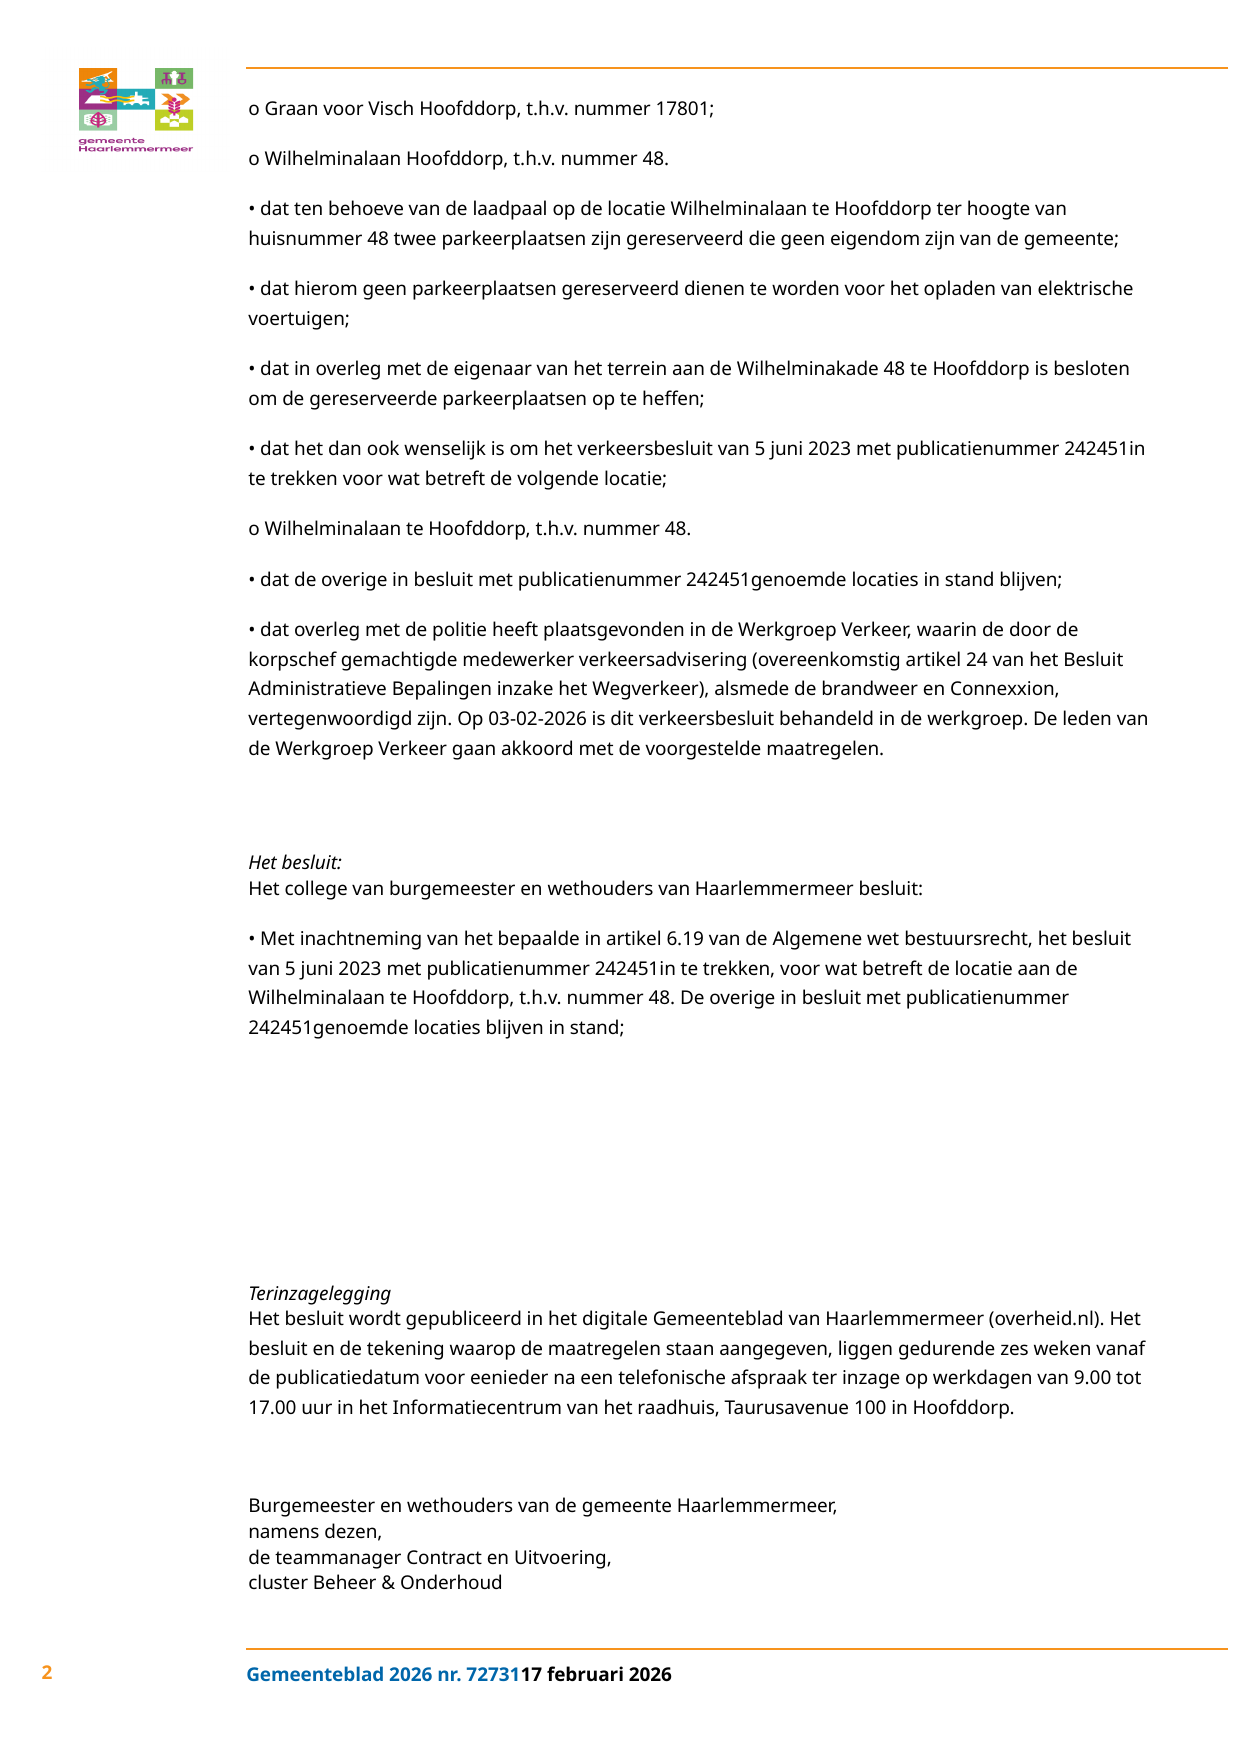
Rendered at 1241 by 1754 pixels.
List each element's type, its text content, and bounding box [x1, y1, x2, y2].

text Het besluit wordt gepubliceerd in het digitale Gemeenteblad van Haarlemmermeer (overheid.nl). Het besluit en de tekening waarop de maatregelen staan aangegeven, liggen gedurende zes weken vanaf de publicatiedatum voor eenieder na een telefonische afspraak ter inzage op werkdagen van 9.00 tot 17.00 uur in het Informatiecentrum van het raadhuis, Taurusavenue 100 in Hoofddorp. [248, 1305, 1152, 1420]
text • dat het dan ook wenselijk is om het verkeersbesluit van 5 juni 2023 met publicatienummer 242451in te trekken voor wat betreft de volgende locatie; [248, 436, 1152, 491]
text o Graan voor Visch Hoofddorp, t.h.v. nummer 17801; [248, 95, 1152, 121]
text namens dezen, [248, 1518, 1152, 1544]
text de teammanager Contract en Uitvoering, [248, 1544, 1152, 1569]
text • dat overleg met de politie heeft plaatsgevonden in de Werkgroep Verkeer, waarin de door de korpschef gemachtigde medewerker verkeersadvisering (overeenkomstig artikel 24 van het Besluit Administratieve Bepalingen inzake het Wegverkeer), alsmede de brandweer en Connexxion, vertegenwoordigd zijn. Op 03-02-2026 is dit verkeersbesluit behandeld in de werkgroep. De leden van de Werkgroep Verkeer gaan akkoord met de voorgestelde maatregelen. [248, 616, 1152, 761]
text • dat hierom geen parkeerplaatsen gereserveerd dienen te worden voor het opladen van elektrische voertuigen; [248, 276, 1152, 331]
text cluster Beheer & Onderhoud [248, 1569, 1152, 1595]
text Burgemeester en wethouders van de gemeente Haarlemmermeer, [248, 1492, 1152, 1518]
text • dat de overige in besluit met publicatienummer 242451genoemde locaties in stand blijven; [248, 566, 1152, 592]
text • dat in overleg met de eigenaar van het terrein aan de Wilhelminakade 48 te Hoofddorp is besloten om de gereserveerde parkeerplaatsen op te heffen; [248, 356, 1152, 411]
picture [41, 47, 231, 172]
text • dat ten behoeve van de laadpaal op de locatie Wilhelminalaan te Hoofddorp ter hoogte van huisnummer 48 twee parkeerplaatsen zijn gereserveerd die geen eigendom zijn van de gemeente; [248, 196, 1152, 251]
text Terinzagelegging [248, 1280, 1152, 1305]
text Het besluit: [248, 849, 1152, 875]
text o Wilhelminalaan te Hoofddorp, t.h.v. nummer 48. [248, 516, 1152, 541]
text • Met inachtneming van het bepaalde in artikel 6.19 van de Algemene wet bestuursrecht, het besluit van 5 juni 2023 met publicatienummer 242451in te trekken, voor wat betreft de locatie aan de Wilhelminalaan te Hoofddorp, t.h.v. nummer 48. De overige in besluit met publicatienummer 242451genoemde locaties blijven in stand; [248, 925, 1152, 1040]
text Het college van burgemeester en wethouders van Haarlemmermeer besluit: [248, 875, 1152, 901]
text o Wilhelminalaan Hoofddorp, t.h.v. nummer 48. [248, 145, 1152, 171]
